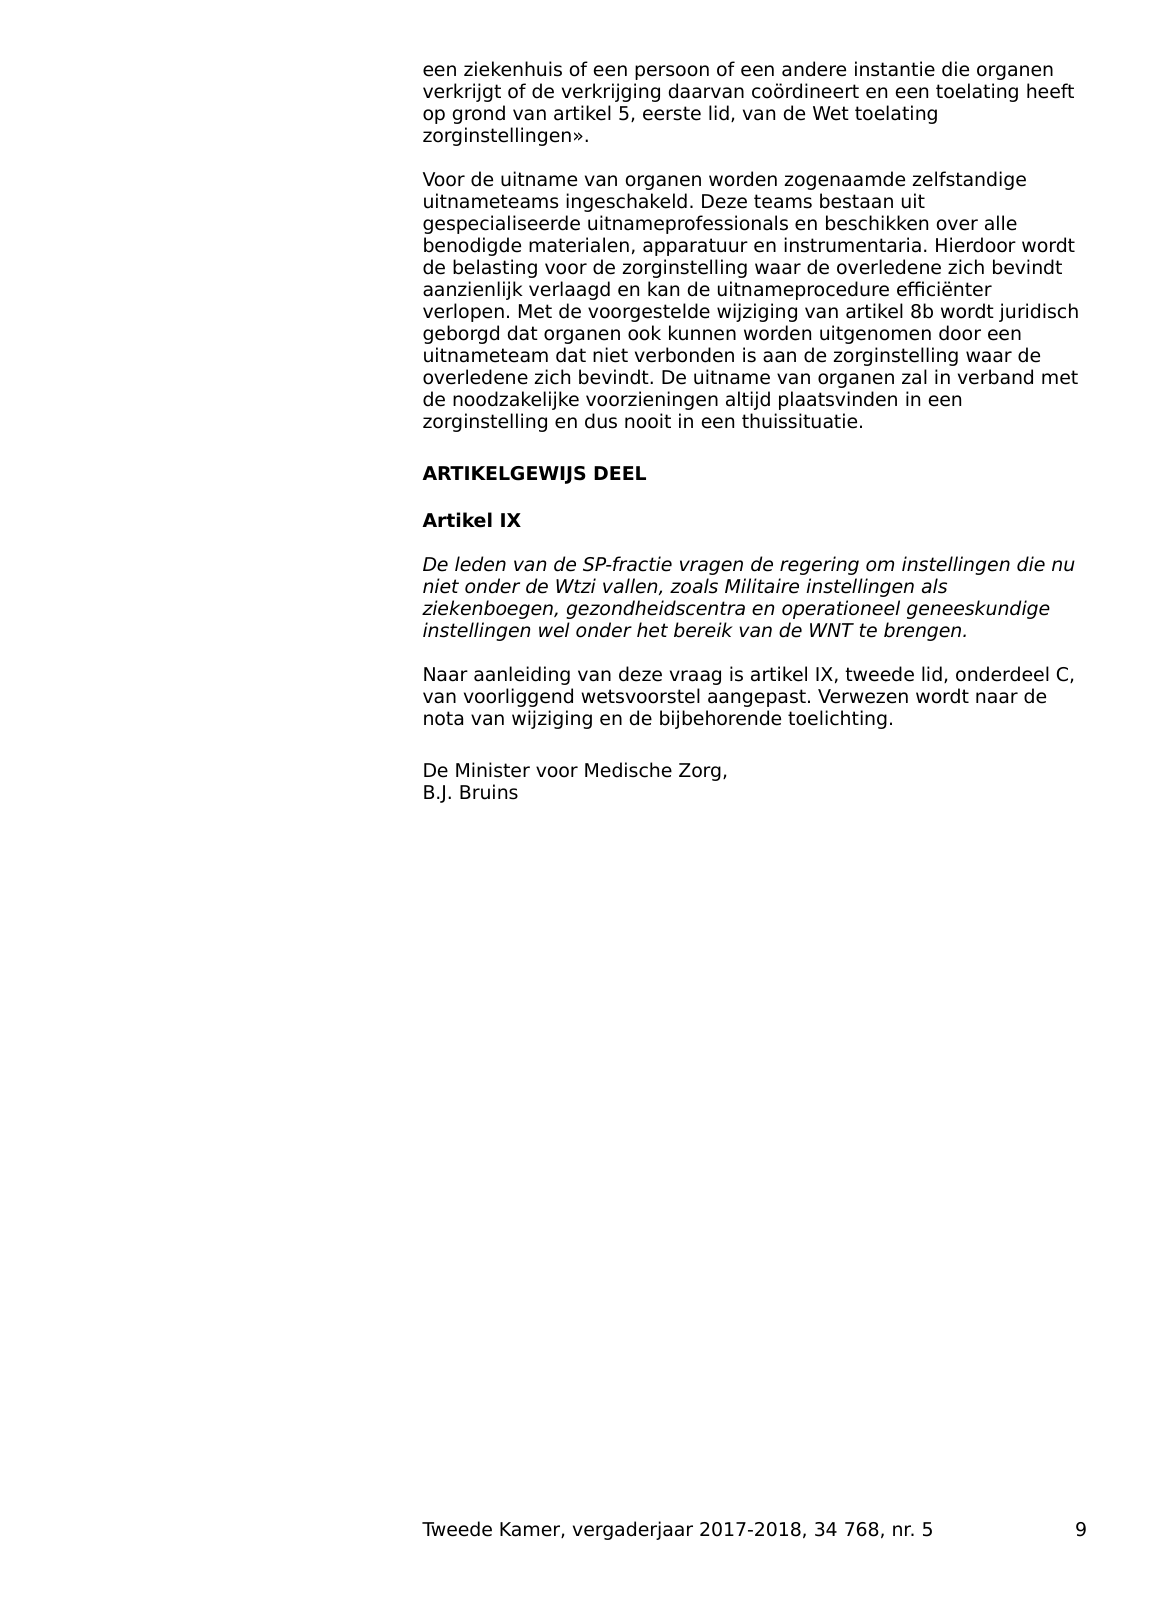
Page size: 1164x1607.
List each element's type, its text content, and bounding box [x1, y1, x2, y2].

subtitle Artikel IX [422, 510, 1087, 532]
text De leden van de SP-fractie vragen de regering om instellingen die nu niet onder de Wtzi vallen, zoals Militaire instellingen als ziekenboegen, gezondheidscentra en operationeel geneeskundige instellingen wel onder het bereik van de WNT te brengen. [422, 554, 1087, 642]
text Voor de uitname van organen worden zogenaamde zelfstandige uitnameteams ingeschakeld. Deze teams bestaan uit gespecialiseerde uitnameprofessionals en beschikken over alle benodigde materialen, apparatuur en instrumentaria. Hierdoor wordt de belasting voor de zorginstelling waar de overledene zich bevindt aanzienlijk verlaagd en kan de uitnameprocedure efficiënter verlopen. Met de voorgestelde wijziging van artikel 8b wordt juridisch geborgd dat organen ook kunnen worden uitgenomen door een uitnameteam dat niet verbonden is aan de zorginstelling waar de overledene zich bevindt. De uitname van organen zal in verband met de noodzakelijke voorzieningen altijd plaatsvinden in een zorginstelling en dus nooit in een thuissituatie. [422, 169, 1087, 433]
subtitle ARTIKELGEWIJS DEEL [422, 463, 1087, 485]
text Naar aanleiding van deze vraag is artikel IX, tweede lid, onderdeel C, van voorliggend wetsvoorstel aangepast. Verwezen wordt naar de nota van wijziging en de bijbehorende toelichting. [422, 664, 1087, 730]
text De Minister voor Medische Zorg, B.J. Bruins [422, 760, 1087, 804]
text een ziekenhuis of een persoon of een andere instantie die organen verkrijgt of de verkrijging daarvan coördineert en een toelating heeft op grond van artikel 5, eerste lid, van de Wet toelating zorginstellingen». [422, 59, 1087, 147]
